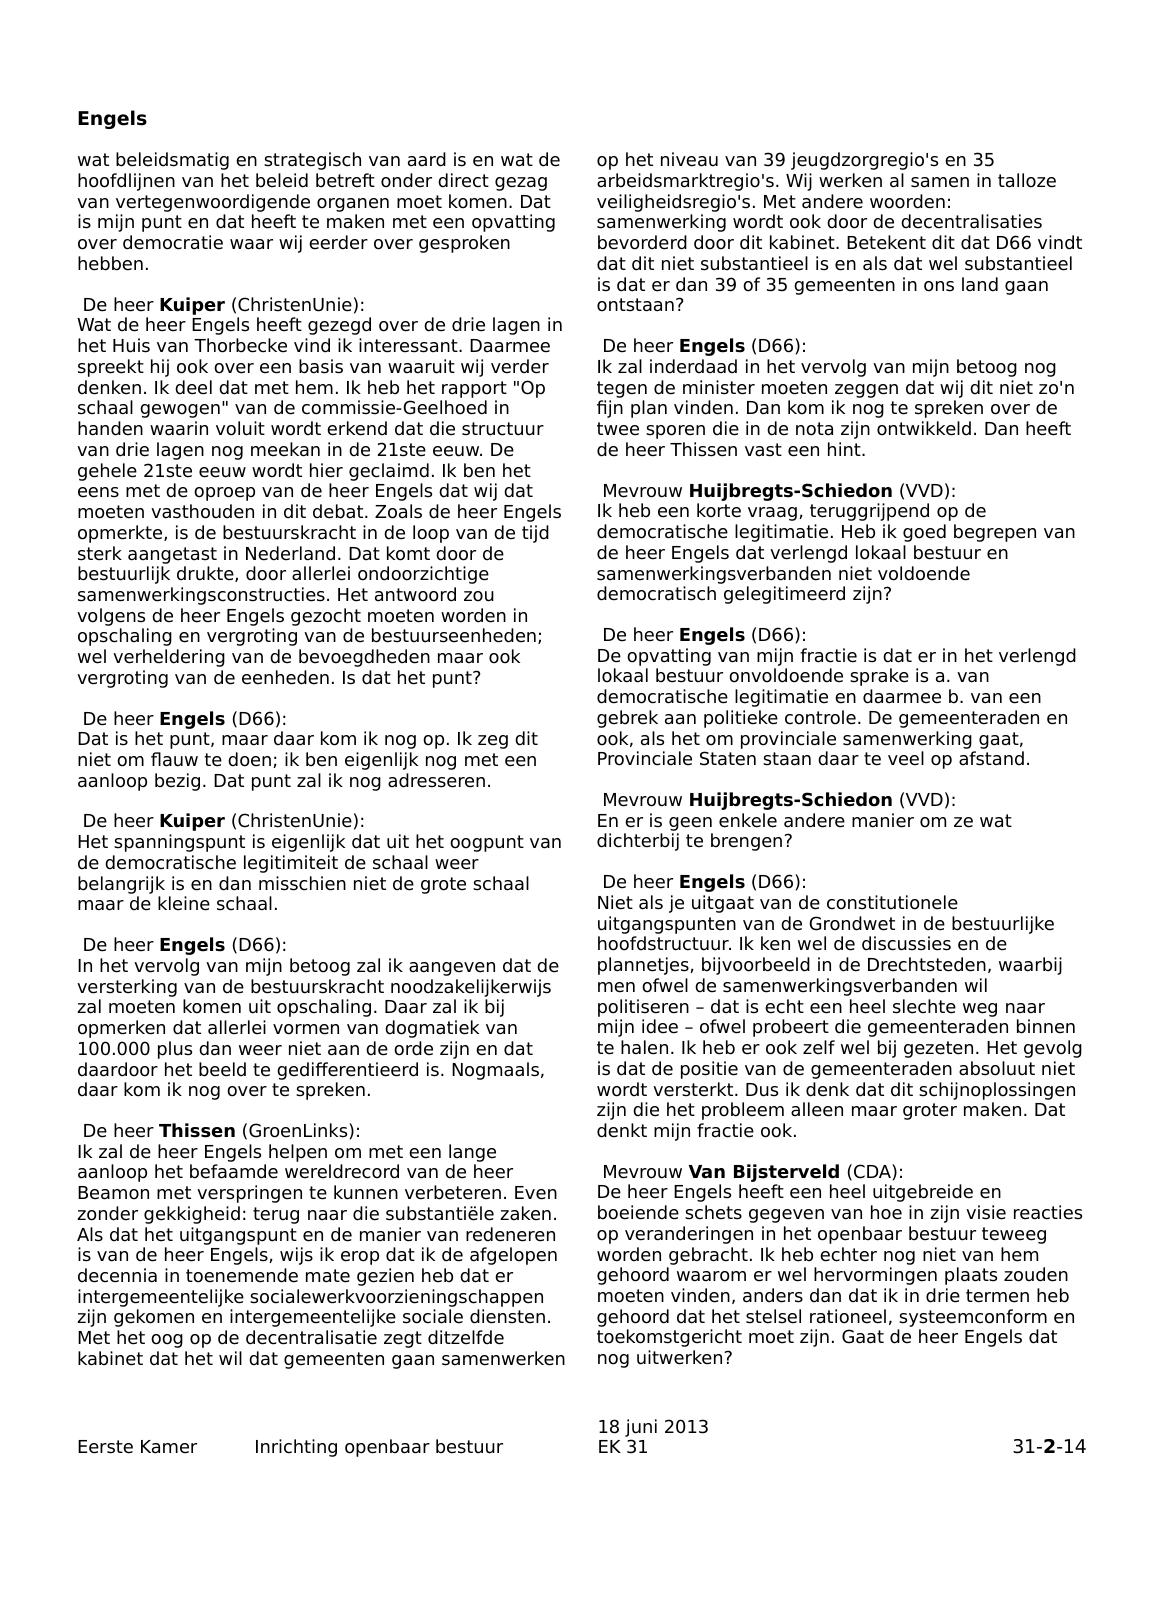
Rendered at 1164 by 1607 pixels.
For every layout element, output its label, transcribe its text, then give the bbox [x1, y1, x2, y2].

text Niet als je uitgaat van de constitutionele uitgangspunten van de Grondwet in de bestuurlijke hoofdstructuur. Ik ken wel de discussies en de plannetjes, bijvoorbeeld in de Drechtsteden, waarbij men ofwel de samenwerkingsverbanden wil politiseren – dat is echt een heel slechte weg naar mijn idee – ofwel probeert die gemeenteraden binnen te halen. Ik heb er ook zelf wel bij gezeten. Het gevolg is dat de positie van de gemeenteraden absoluut niet wordt versterkt. Dus ik denk dat dit schijnoplossingen zijn die het probleem alleen maar groter maken. Dat denkt mijn fractie ook. [596, 893, 1087, 1142]
text De heer Kuiper (ChristenUnie): [77, 811, 567, 832]
text In het vervolg van mijn betoog zal ik aangeven dat de versterking van de bestuurskracht noodzakelijkerwijs zal moeten komen uit opschaling. Daar zal ik bij opmerken dat allerlei vormen van dogmatiek van 100.000 plus dan weer niet aan de orde zijn en dat daardoor het beeld te gedifferentieerd is. Nogmaals, daar kom ik nog over te spreken. [77, 956, 567, 1101]
text De heer Engels (D66): [596, 336, 1087, 357]
text En er is geen enkele andere manier om ze wat dichterbij te brengen? [596, 811, 1087, 852]
text Ik zal de heer Engels helpen om met een lange aanloop het befaamde wereldrecord van de heer Beamon met verspringen te kunnen verbeteren. Even zonder gekkigheid: terug naar die substantiële zaken. Als dat het uitgangspunt en de manier van redeneren is van de heer Engels, wijs ik erop dat ik de afgelopen decennia in toenemende mate gezien heb dat er intergemeentelijke socialewerkvoorzieningschappen zijn gekomen en intergemeentelijke sociale diensten. Met het oog op de decentralisatie zegt ditzelfde kabinet dat het wil dat gemeenten gaan samenwerken [77, 1142, 567, 1369]
text Het spanningspunt is eigenlijk dat uit het oogpunt van de democratische legitimiteit de schaal weer belangrijk is en dan misschien niet de grote schaal maar de kleine schaal. [77, 832, 567, 915]
text Mevrouw Huijbregts-Schiedon (VVD): [596, 480, 1087, 501]
text De heer Engels (D66): [77, 708, 567, 729]
text op het niveau van 39 jeugdzorgregio's en 35 arbeidsmarktregio's. Wij werken al samen in talloze veiligheidsregio's. Met andere woorden: samenwerking wordt ook door de decentralisaties bevorderd door dit kabinet. Betekent dit dat D66 vindt dat dit niet substantieel is en als dat wel substantieel is dat er dan 39 of 35 gemeenten in ons land gaan ontstaan? [596, 150, 1087, 316]
text De heer Kuiper (ChristenUnie): [77, 294, 567, 315]
text Dat is het punt, maar daar kom ik nog op. Ik zeg dit niet om flauw te doen; ik ben eigenlijk nog met een aanloop bezig. Dat punt zal ik nog adresseren. [77, 729, 567, 791]
text De heer Engels (D66): [596, 872, 1087, 893]
text De heer Engels heeft een heel uitgebreide en boeiende schets gegeven van hoe in zijn visie reacties op veranderingen in het openbaar bestuur teweeg worden gebracht. Ik heb echter nog niet van hem gehoord waarom er wel hervormingen plaats zouden moeten vinden, anders dan dat ik in drie termen heb gehoord dat het stelsel rationeel, systeemconform en toekomstgericht moet zijn. Gaat de heer Engels dat nog uitwerken? [596, 1182, 1087, 1369]
text Ik heb een korte vraag, teruggrijpend op de democratische legitimatie. Heb ik goed begrepen van de heer Engels dat verlengd lokaal bestuur en samenwerkingsverbanden niet voldoende democratisch gelegitimeerd zijn? [596, 501, 1087, 605]
text Mevrouw Van Bijsterveld (CDA): [596, 1162, 1087, 1182]
text De heer Engels (D66): [596, 625, 1087, 646]
text De heer Thissen (GroenLinks): [77, 1121, 567, 1142]
text Wat de heer Engels heeft gezegd over de drie lagen in het Huis van Thorbecke vind ik interessant. Daarmee spreekt hij ook over een basis van waaruit wij verder denken. Ik deel dat met hem. Ik heb het rapport "Op schaal gewogen" van de commissie-Geelhoed in handen waarin voluit wordt erkend dat die structuur van drie lagen nog meekan in de 21ste eeuw. De gehele 21ste eeuw wordt hier geclaimd. Ik ben het eens met de oproep van de heer Engels dat wij dat moeten vasthouden in dit debat. Zoals de heer Engels opmerkte, is de bestuurskracht in de loop van de tijd sterk aangetast in Nederland. Dat komt door de bestuurlijk drukte, door allerlei ondoorzichtige samenwerkingsconstructies. Het antwoord zou volgens de heer Engels gezocht moeten worden in opschaling en vergroting van de bestuurseenheden; wel verheldering van de bevoegdheden maar ook vergroting van de eenheden. Is dat het punt? [77, 315, 567, 688]
text Mevrouw Huijbregts-Schiedon (VVD): [596, 790, 1087, 811]
text De opvatting van mijn fractie is dat er in het verlengd lokaal bestuur onvoldoende sprake is a. van democratische legitimatie en daarmee b. van een gebrek aan politieke controle. De gemeenteraden en ook, als het om provinciale samenwerking gaat, Provinciale Staten staan daar te veel op afstand. [596, 646, 1087, 770]
text De heer Engels (D66): [77, 935, 567, 956]
text Ik zal inderdaad in het vervolg van mijn betoog nog tegen de minister moeten zeggen dat wij dit niet zo'n fijn plan vinden. Dan kom ik nog te spreken over de twee sporen die in de nota zijn ontwikkeld. Dan heeft de heer Thissen vast een hint. [596, 357, 1087, 460]
text wat beleidsmatig en strategisch van aard is en wat de hoofdlijnen van het beleid betreft onder direct gezag van vertegenwoordigende organen moet komen. Dat is mijn punt en dat heeft te maken met een opvatting over democratie waar wij eerder over gesproken hebben. [77, 150, 567, 274]
